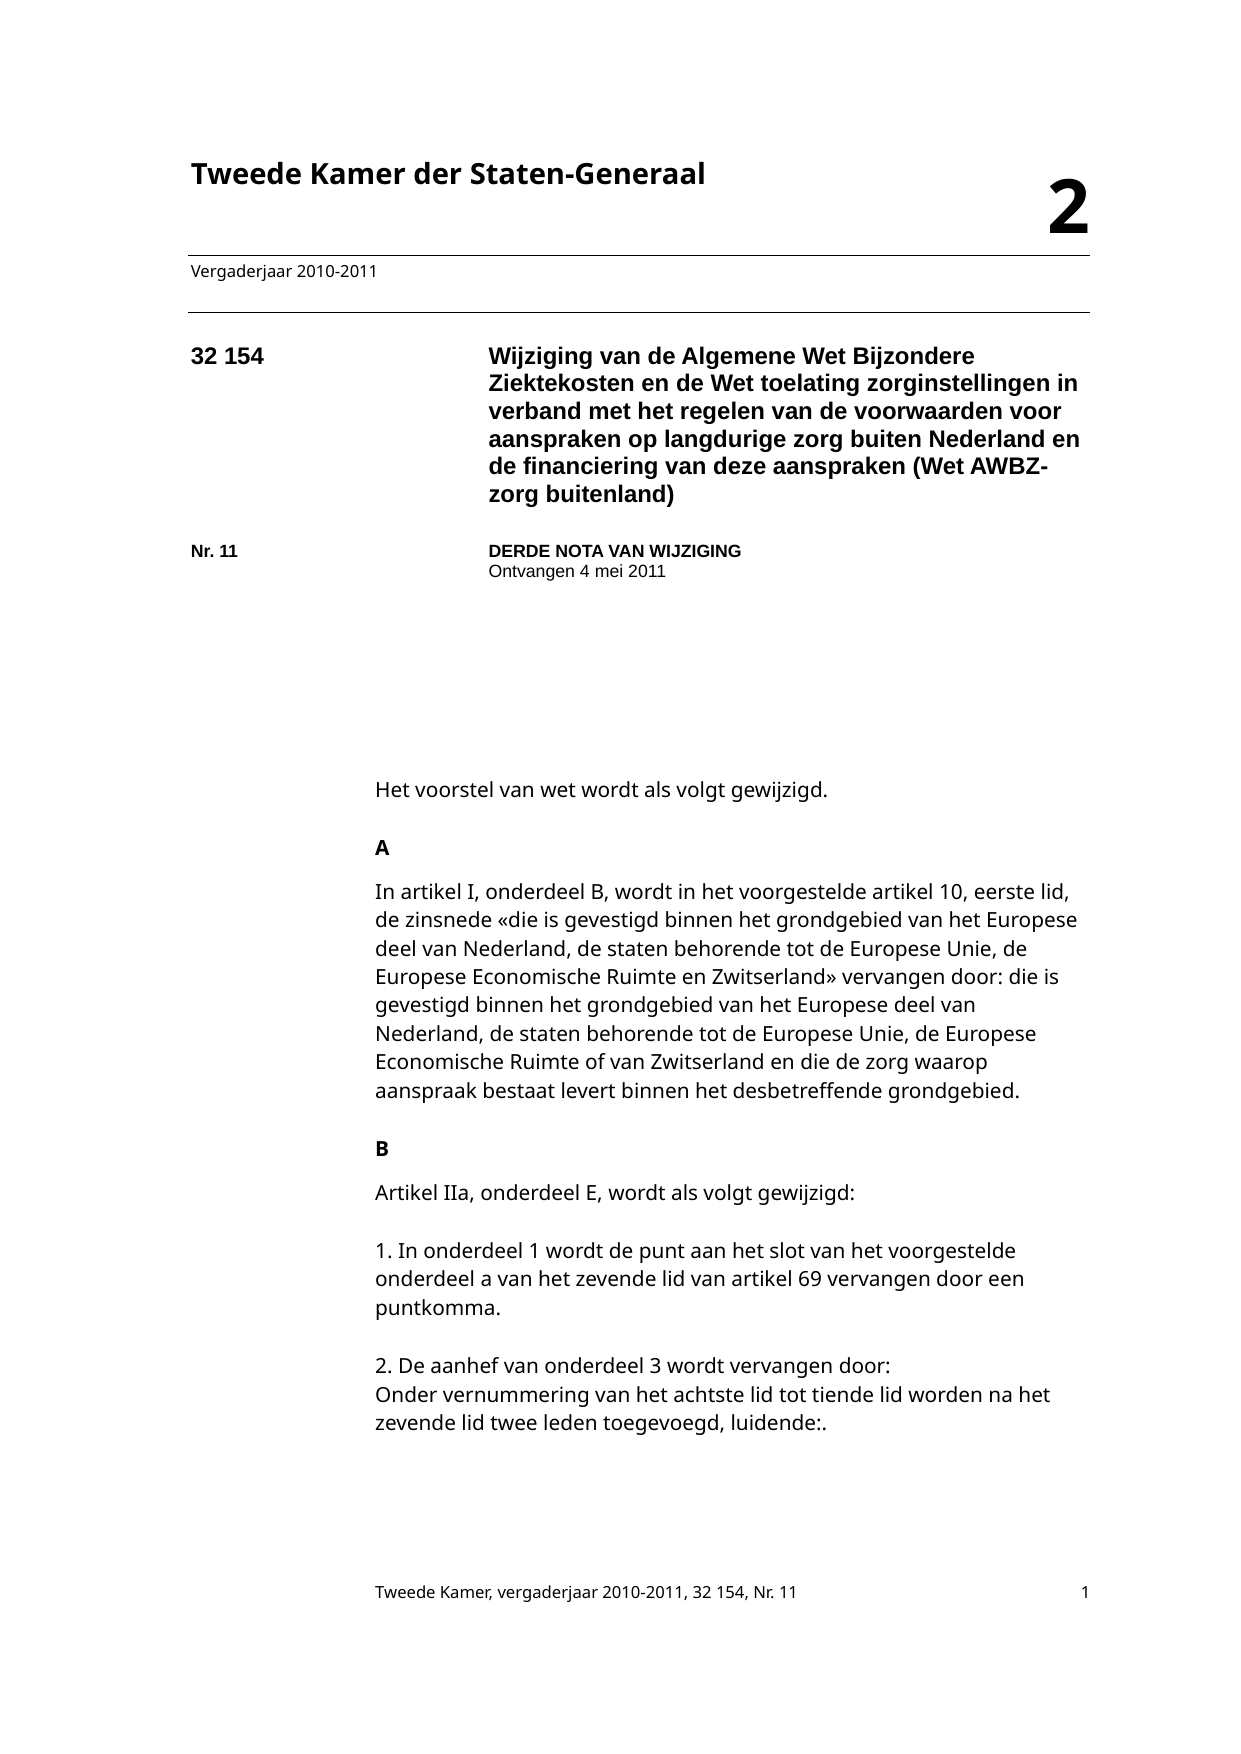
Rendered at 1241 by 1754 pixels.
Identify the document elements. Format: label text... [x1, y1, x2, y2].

table_header 2 [910, 150, 1090, 255]
text In artikel I, onderdeel B, wordt in het voorgestelde artikel 10, eerste lid, de zinsnede «die is gevestigd binnen het grondgebied van het Europese deel van Nederland, de staten behorende tot de Europese Unie, de Europese Economische Ruimte en Zwitserland» vervangen door: die is gevestigd binnen het grondgebied van het Europese deel van Nederland, de staten behorende tot de Europese Unie, de Europese Economische Ruimte of van Zwitserland en die de zorg waarop aanspraak bestaat levert binnen het desbetreffende grondgebied. [375, 877, 1090, 1104]
text 2. De aanhef van onderdeel 3 wordt vervangen door: [375, 1351, 1090, 1380]
table_cell DERDE NOTA VAN WIJZIGING Ontvangen 4 mei 2011 [485, 538, 1090, 656]
table_cell [485, 256, 1090, 312]
table_cell Wijziging van de Algemene Wet Bijzondere Ziektekosten en de Wet toelating zorginstellingen in verband met het regelen van de voorwaarden voor aanspraken op langdurige zorg buiten Nederland en de financiering van deze aanspraken (Wet AWBZ-zorg buitenland) [485, 339, 1090, 537]
text Het voorstel van wet wordt als volgt gewijzigd. [375, 775, 1090, 803]
text Artikel IIa, onderdeel E, wordt als volgt gewijzigd: [375, 1178, 1090, 1206]
table_cell Vergaderjaar 2010-2011 [188, 256, 485, 312]
text A [375, 833, 1090, 862]
table_header Tweede Kamer der Staten-Generaal [188, 150, 909, 255]
table_cell 32 154 [188, 339, 485, 537]
table_cell [188, 313, 485, 339]
table_cell [485, 313, 1090, 339]
text Onder vernummering van het achtste lid tot tiende lid worden na het zevende lid twee leden toegevoegd, luidende:. [375, 1380, 1090, 1437]
text 1. In onderdeel 1 wordt de punt aan het slot van het voorgestelde onderdeel a van het zevende lid van artikel 69 vervangen door een puntkomma. [375, 1236, 1090, 1321]
table_cell Nr. 11 [188, 538, 485, 656]
text B [375, 1134, 1090, 1163]
